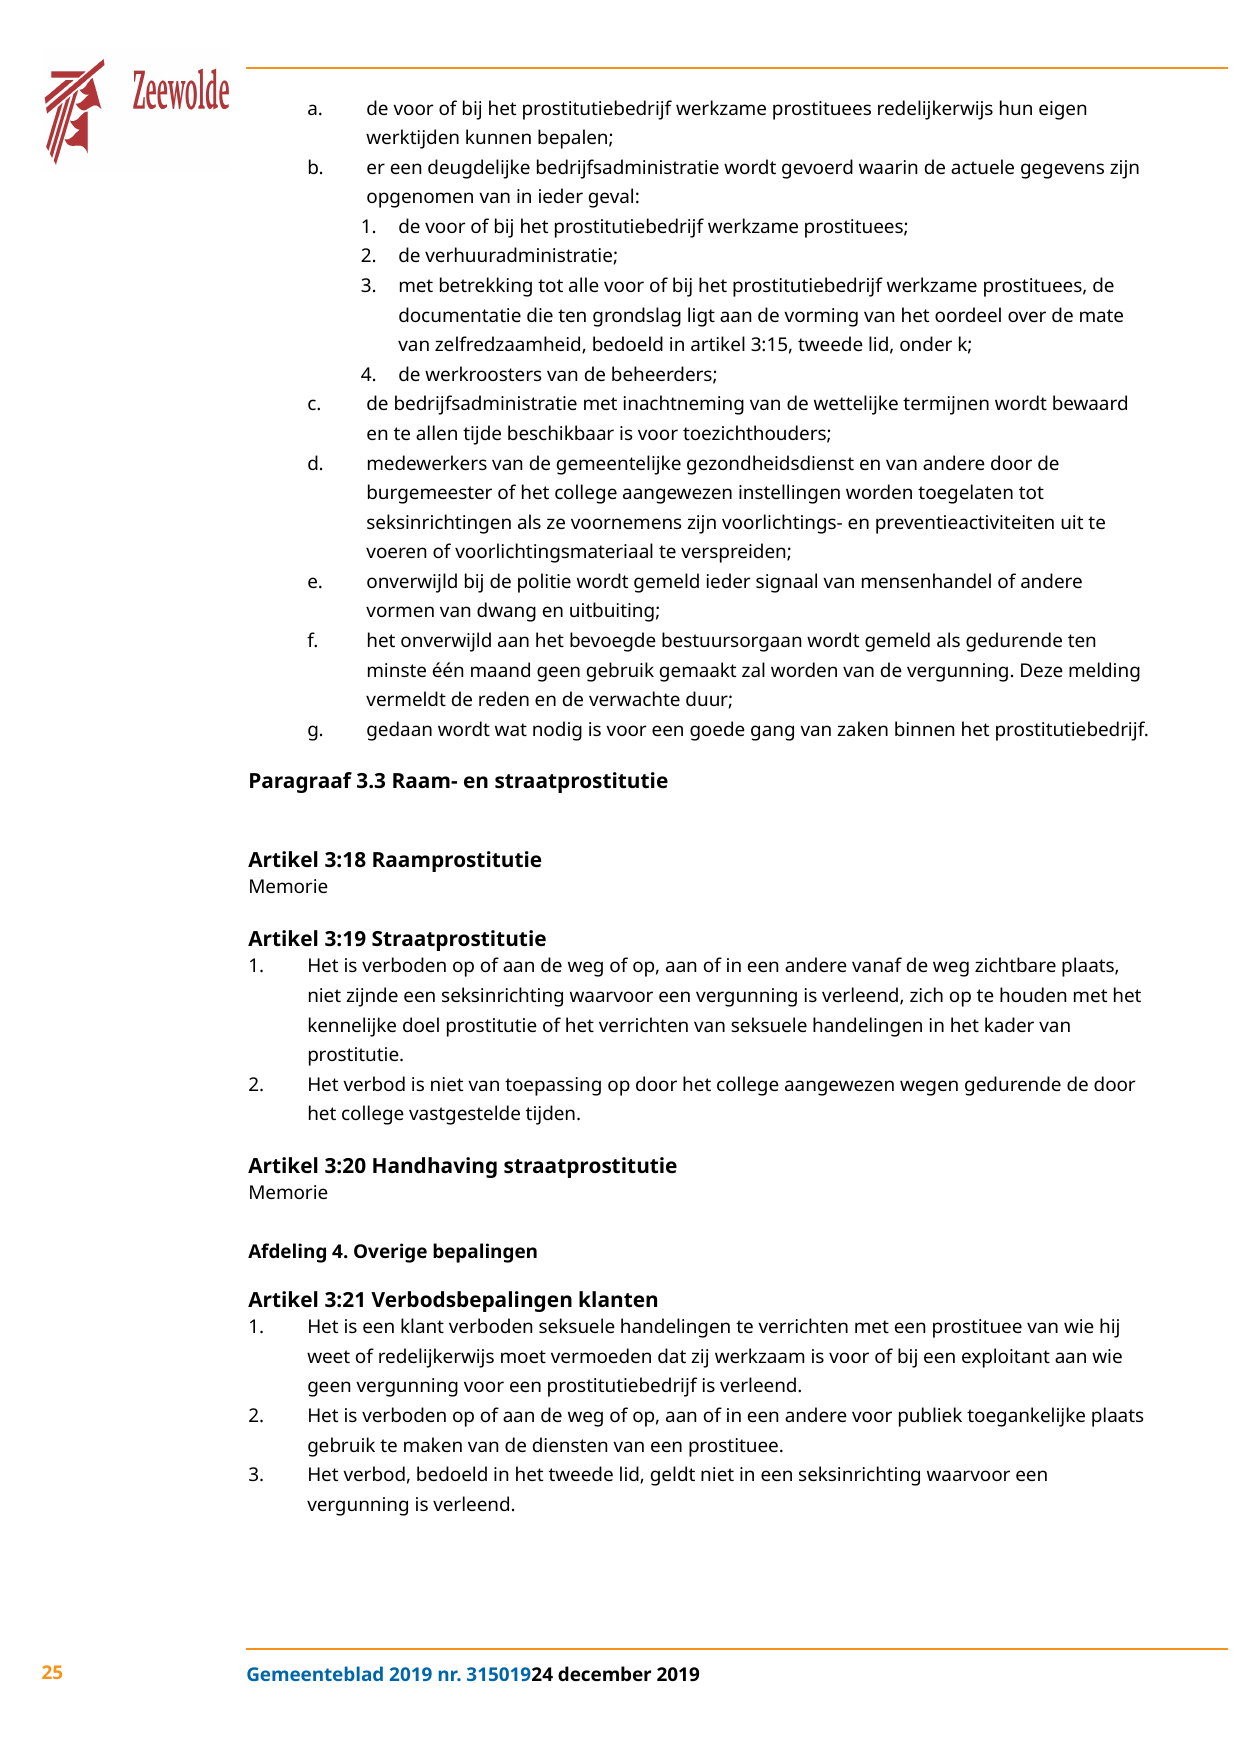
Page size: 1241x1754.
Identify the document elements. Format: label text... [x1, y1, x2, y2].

list er een deugdelijke bedrijfsadministratie wordt gevoerd waarin de actuele gegevens zijn opgenomen van in ieder geval: [307, 154, 1152, 209]
list Het is verboden op of aan de weg of op, aan of in een andere vanaf de weg zichtbare plaats, niet zijnde een seksinrichting waarvoor een vergunning is verleend, zich op te houden met het kennelijke doel prostitutie of het verrichten van seksuele handelingen in het kader van prostitutie. [248, 953, 1152, 1067]
text Artikel 3:18 Raamprostitutie [248, 845, 1152, 874]
text Artikel 3:19 Straatprostitutie [248, 924, 1152, 953]
list gedaan wordt wat nodig is voor een goede gang van zaken binnen het prostitutiebedrijf. [307, 716, 1152, 742]
text Paragraaf 3.3 Raam- en straatprostitutie [248, 766, 1152, 795]
list Het verbod is niet van toepassing op door het college aangewezen wegen gedurende de door het college vastgestelde tijden. [248, 1071, 1152, 1126]
list de voor of bij het prostitutiebedrijf werkzame prostituees; [361, 213, 1152, 239]
list Het is verboden op of aan de weg of op, aan of in een andere voor publiek toegankelijke plaats gebruik te maken van de diensten van een prostituee. [248, 1402, 1152, 1458]
list onverwijld bij de politie wordt gemeld ieder signaal van mensenhandel of andere vormen van dwang en uitbuiting; [307, 568, 1152, 623]
list Het is een klant verboden seksuele handelingen te verrichten met een prostituee van wie hij weet of redelijkerwijs moet vermoeden dat zij werkzaam is voor of bij een exploitant aan wie geen vergunning voor een prostitutiebedrijf is verleend. [248, 1313, 1152, 1398]
text Afdeling 4. Overige bepalingen [248, 1238, 1152, 1264]
list met betrekking tot alle voor of bij het prostitutiebedrijf werkzame prostituees, de documentatie die ten grondslag ligt aan de vorming van het oordeel over de mate van zelfredzaamheid, bedoeld in artikel 3:15, tweede lid, onder k; [361, 272, 1152, 357]
list Het verbod, bedoeld in het tweede lid, geldt niet in een seksinrichting waarvoor een vergunning is verleend. [248, 1461, 1152, 1517]
list het onverwijld aan het bevoegde bestuursorgaan wordt gemeld als gedurende ten minste één maand geen gebruik gemaakt zal worden van de vergunning. Deze melding vermeldt de reden en de verwachte duur; [307, 627, 1152, 712]
picture [41, 47, 231, 172]
list de werkroosters van de beheerders; [361, 361, 1152, 387]
list de verhuuradministratie; [361, 243, 1152, 268]
list de voor of bij het prostitutiebedrijf werkzame prostituees redelijkerwijs hun eigen werktijden kunnen bepalen; [307, 95, 1152, 150]
text Artikel 3:21 Verbodsbepalingen klanten [248, 1285, 1152, 1313]
text Memorie [248, 874, 1152, 899]
list de bedrijfsadministratie met inachtneming van de wettelijke termijnen wordt bewaard en te allen tijde beschikbaar is voor toezichthouders; [307, 391, 1152, 446]
text Memorie [248, 1179, 1152, 1205]
list medewerkers van de gemeentelijke gezondheidsdienst en van andere door de burgemeester of het college aangewezen instellingen worden toegelaten tot seksinrichtingen als ze voornemens zijn voorlichtings- en preventieactiviteiten uit te voeren of voorlichtingsmateriaal te verspreiden; [307, 450, 1152, 564]
text Artikel 3:20 Handhaving straatprostitutie [248, 1151, 1152, 1179]
